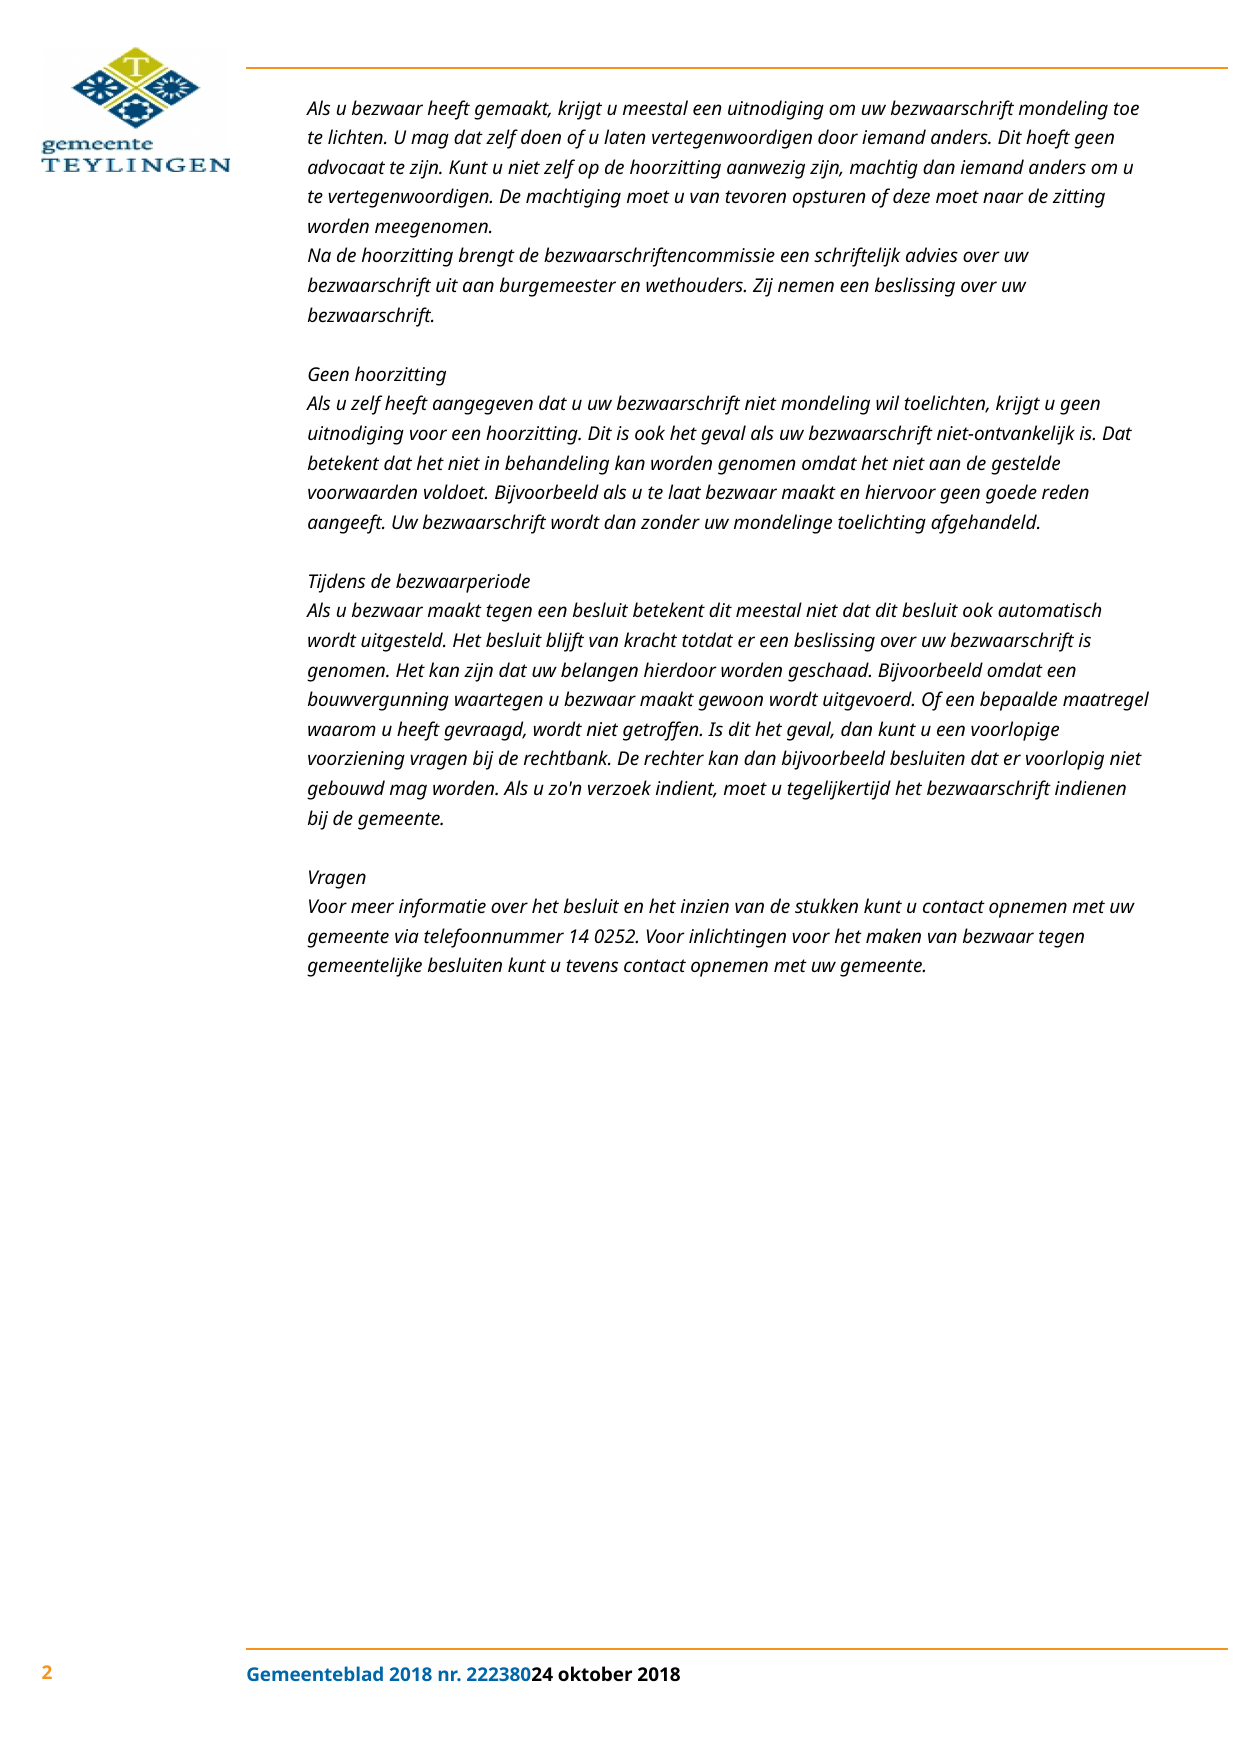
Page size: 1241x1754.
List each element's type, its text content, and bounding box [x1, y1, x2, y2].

list Als u bezwaar maakt tegen een besluit betekent dit meestal niet dat dit besluit ook automatisch wordt uitgesteld. Het besluit blijft van kracht totdat er een beslissing over uw bezwaarschrift is genomen. Het kan zijn dat uw belangen hierdoor worden geschaad. Bijvoorbeeld omdat een bouwvergunning waartegen u bezwaar maakt gewoon wordt uitgevoerd. Of een bepaalde maatregel waarom u heeft gevraagd, wordt niet getroffen. Is dit het geval, dan kunt u een voorlopige voorziening vragen bij de rechtbank. De rechter kan dan bijvoorbeeld besluiten dat er voorlopig niet gebouwd mag worden. Als u zo'n verzoek indient, moet u tegelijkertijd het bezwaarschrift indienen bij de gemeente. [248, 598, 1152, 831]
list Voor meer informatie over het besluit en het inzien van de stukken kunt u contact opnemen met uw gemeente via telefoonnummer 14 0252. Voor inlichtingen voor het maken van bezwaar tegen gemeentelijke besluiten kunt u tevens contact opnemen met uw gemeente. [248, 893, 1152, 978]
list Vragen [248, 864, 1152, 890]
list Als u bezwaar heeft gemaakt, krijgt u meestal een uitnodiging om uw bezwaarschrift mondeling toe te lichten. U mag dat zelf doen of u laten vertegenwoordigen door iemand anders. Dit hoeft geen advocaat te zijn. Kunt u niet zelf op de hoorzitting aanwezig zijn, machtig dan iemand anders om u te vertegenwoordigen. De machtiging moet u van tevoren opsturen of deze moet naar de zitting worden meegenomen. [248, 95, 1152, 239]
list Geen hoorzitting [248, 361, 1152, 387]
list Na de hoorzitting brengt de bezwaarschriftencommissie een schriftelijk advies over uw bezwaarschrift uit aan burgemeester en wethouders. Zij nemen een beslissing over uw bezwaarschrift. [248, 243, 1152, 328]
list Als u zelf heeft aangegeven dat u uw bezwaarschrift niet mondeling wil toelichten, krijgt u geen uitnodiging voor een hoorzitting. Dit is ook het geval als uw bezwaarschrift niet-ontvankelijk is. Dat betekent dat het niet in behandeling kan worden genomen omdat het niet aan de gestelde voorwaarden voldoet. Bijvoorbeeld als u te laat bezwaar maakt en hiervoor geen goede reden aangeeft. Uw bezwaarschrift wordt dan zonder uw mondelinge toelichting afgehandeld. [248, 391, 1152, 535]
list Tijdens de bezwaarperiode [248, 568, 1152, 594]
picture [41, 47, 231, 172]
